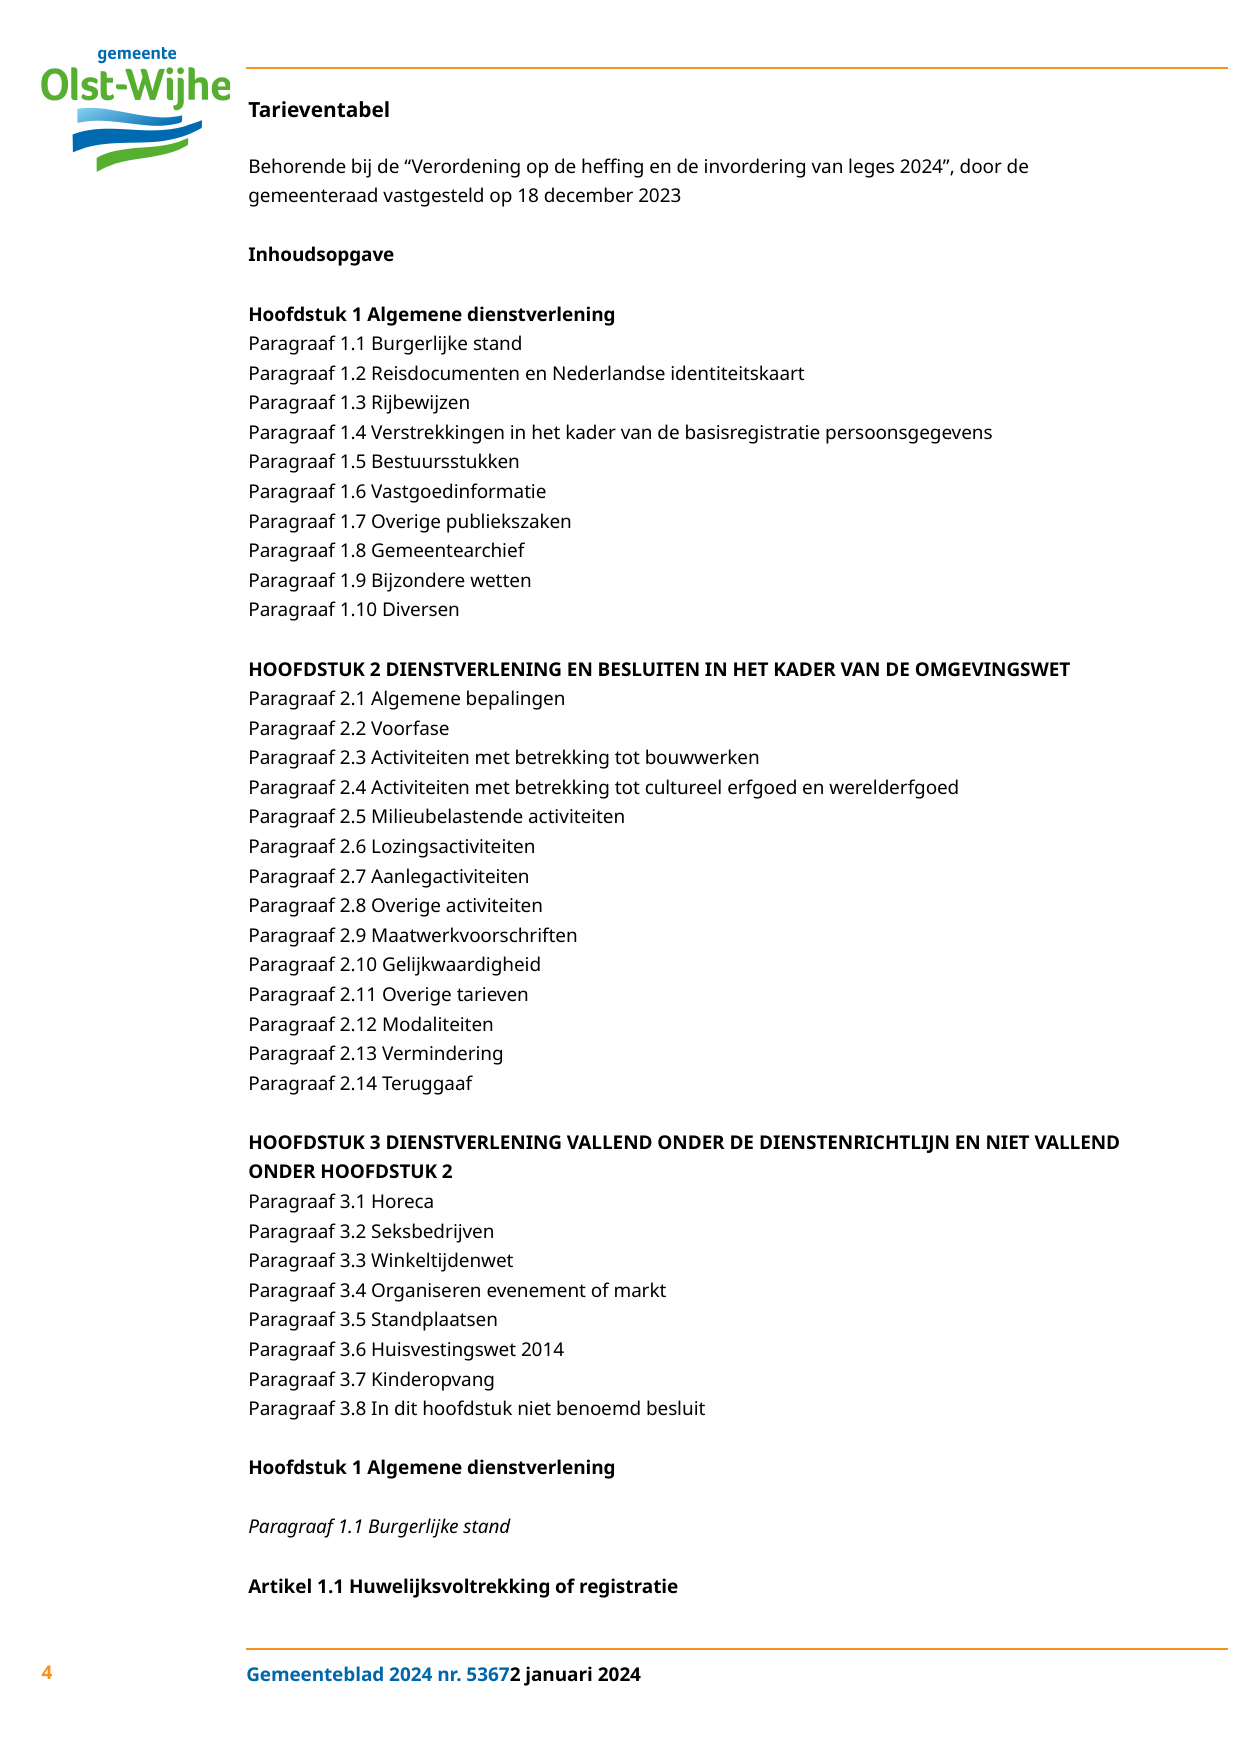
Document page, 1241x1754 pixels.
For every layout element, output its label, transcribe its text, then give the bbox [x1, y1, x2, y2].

text Paragraaf 2.12 Modaliteiten [248, 1011, 1152, 1037]
text Tarieventabel [248, 95, 1152, 123]
text Behorende bij de “Verordening op de heffing en de invordering van leges 2024”, door de gemeenteraad vastgesteld op 18 december 2023 [248, 153, 1152, 208]
text Paragraaf 2.5 Milieubelastende activiteiten [248, 804, 1152, 829]
text Paragraaf 3.5 Standplaatsen [248, 1307, 1152, 1332]
text Paragraaf 1.1 Burgerlijke stand [248, 1514, 1152, 1539]
text Paragraaf 2.2 Voorfase [248, 715, 1152, 741]
text Paragraaf 2.3 Activiteiten met betrekking tot bouwwerken [248, 744, 1152, 770]
text Paragraaf 3.1 Horeca [248, 1188, 1152, 1214]
text Paragraaf 1.10 Diversen [248, 597, 1152, 622]
text Hoofdstuk 1 Algemene dienstverlening [248, 1454, 1152, 1480]
text Paragraaf 3.6 Huisvestingswet 2014 [248, 1336, 1152, 1362]
text Paragraaf 2.1 Algemene bepalingen [248, 685, 1152, 711]
picture [41, 47, 231, 172]
text Paragraaf 3.2 Seksbedrijven [248, 1218, 1152, 1244]
table_header Artikel 1.1 Huwelijksvoltrekking of registratie [248, 1573, 700, 1599]
text Paragraaf 3.3 Winkeltijdenwet [248, 1247, 1152, 1273]
text Paragraaf 3.4 Organiseren evenement of markt [248, 1277, 1152, 1303]
text Paragraaf 1.4 Verstrekkingen in het kader van de basisregistratie persoonsgegevens [248, 419, 1152, 445]
text Paragraaf 2.9 Maatwerkvoorschriften [248, 922, 1152, 948]
text Inhoudsopgave [248, 242, 1152, 267]
text Paragraaf 2.10 Gelijkwaardigheid [248, 952, 1152, 977]
text Paragraaf 1.1 Burgerlijke stand [248, 330, 1152, 356]
text Paragraaf 1.3 Rijbewijzen [248, 389, 1152, 415]
text Paragraaf 1.8 Gemeentearchief [248, 537, 1152, 563]
text Paragraaf 1.5 Bestuursstukken [248, 449, 1152, 474]
text Hoofdstuk 1 Algemene dienstverlening [248, 301, 1152, 327]
text HOOFDSTUK 2 DIENSTVERLENING EN BESLUITEN IN HET KADER VAN DE OMGEVINGSWET [248, 656, 1152, 682]
text Paragraaf 3.8 In dit hoofdstuk niet benoemd besluit [248, 1395, 1152, 1421]
text HOOFDSTUK 3 DIENSTVERLENING VALLEND ONDER DE DIENSTENRICHTLIJN EN NIET VALLEND ONDER HOOFDSTUK 2 [248, 1129, 1152, 1184]
text Paragraaf 2.4 Activiteiten met betrekking tot cultureel erfgoed en werelderfgoed [248, 774, 1152, 800]
text Paragraaf 1.2 Reisdocumenten en Nederlandse identiteitskaart [248, 360, 1152, 386]
text Paragraaf 2.6 Lozingsactiviteiten [248, 833, 1152, 859]
text Paragraaf 2.7 Aanlegactiviteiten [248, 863, 1152, 889]
text Paragraaf 1.9 Bijzondere wetten [248, 567, 1152, 593]
text Paragraaf 1.6 Vastgoedinformatie [248, 478, 1152, 504]
table_header [700, 1573, 1152, 1599]
text Paragraaf 1.7 Overige publiekszaken [248, 508, 1152, 534]
text Paragraaf 2.11 Overige tarieven [248, 981, 1152, 1007]
text Paragraaf 2.14 Teruggaaf [248, 1070, 1152, 1096]
text Paragraaf 3.7 Kinderopvang [248, 1366, 1152, 1392]
text Paragraaf 2.8 Overige activiteiten [248, 892, 1152, 918]
text Paragraaf 2.13 Vermindering [248, 1040, 1152, 1066]
